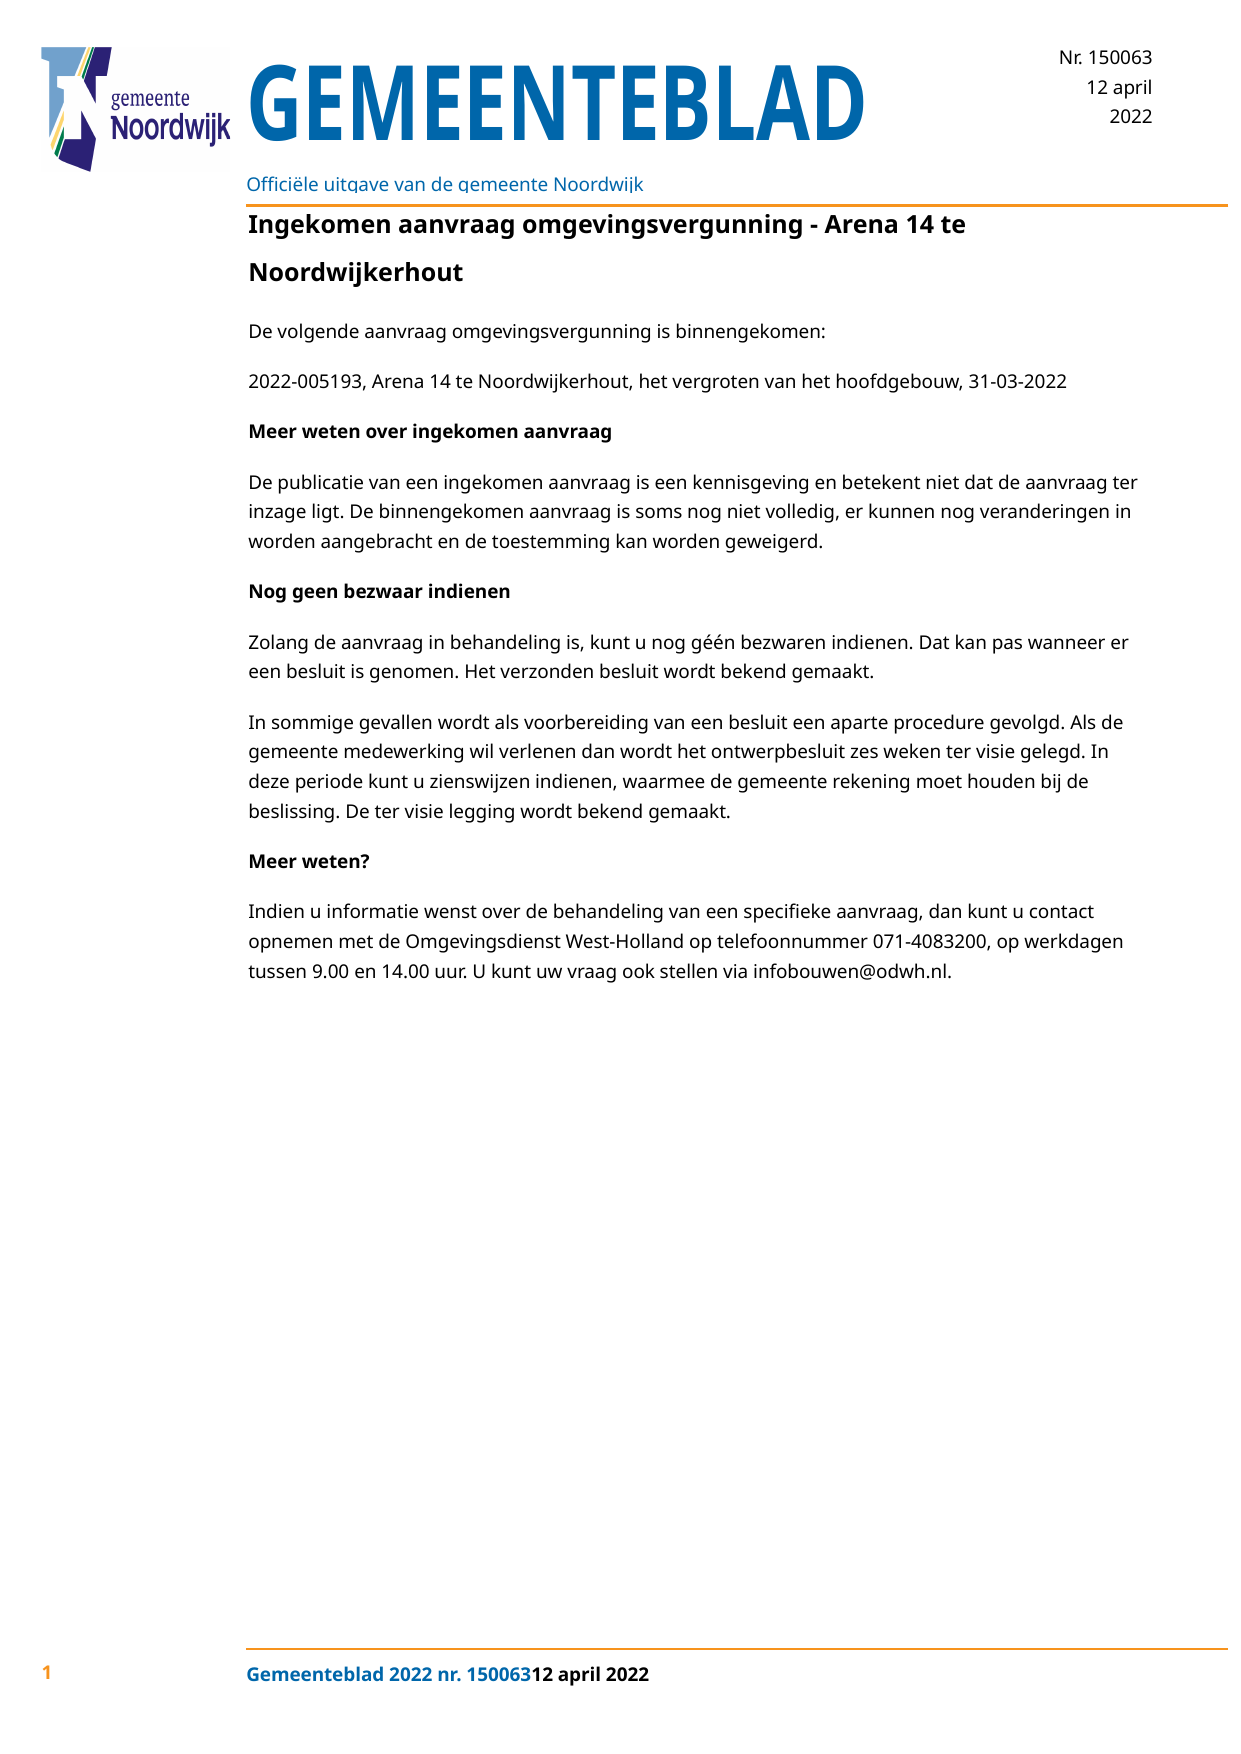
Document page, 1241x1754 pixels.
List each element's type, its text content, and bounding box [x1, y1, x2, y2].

text In sommige gevallen wordt als voorbereiding van een besluit een aparte procedure gevolgd. Als de gemeente medewerking wil verlenen dan wordt het ontwerpbesluit zes weken ter visie gelegd. In deze periode kunt u zienswijzen indienen, waarmee de gemeente rekening moet houden bij de beslissing. De ter visie legging wordt bekend gemaakt. [248, 709, 1152, 824]
text De volgende aanvraag omgevingsvergunning is binnengekomen: [248, 318, 1152, 344]
text Meer weten? [248, 848, 1152, 874]
text Indien u informatie wenst over de behandeling van een specifieke aanvraag, dan kunt u contact opnemen met de Omgevingsdienst West-Holland op telefoonnummer 071-4083200, op werkdagen tussen 9.00 en 14.00 uur. U kunt uw vraag ook stellen via infobouwen@odwh.nl. [248, 899, 1152, 984]
text 2022-005193, Arena 14 te Noordwijkerhout, het vergroten van het hoofdgebouw, 31-03-2022 [248, 368, 1152, 394]
text Nog geen bezwaar indienen [248, 579, 1152, 604]
text Meer weten over ingekomen aanvraag [248, 419, 1152, 444]
text Ingekomen aanvraag omgevingsvergunning - Arena 14 te Noordwijkerhout [248, 207, 1152, 288]
text De publicatie van een ingekomen aanvraag is een kennisgeving en betekent niet dat de aanvraag ter inzage ligt. De binnengekomen aanvraag is soms nog niet volledig, er kunnen nog veranderingen in worden aangebracht en de toestemming kan worden geweigerd. [248, 469, 1152, 554]
text Zolang de aanvraag in behandeling is, kunt u nog géén bezwaren indienen. Dat kan pas wanneer er een besluit is genomen. Het verzonden besluit wordt bekend gemaakt. [248, 629, 1152, 684]
picture [41, 47, 231, 172]
